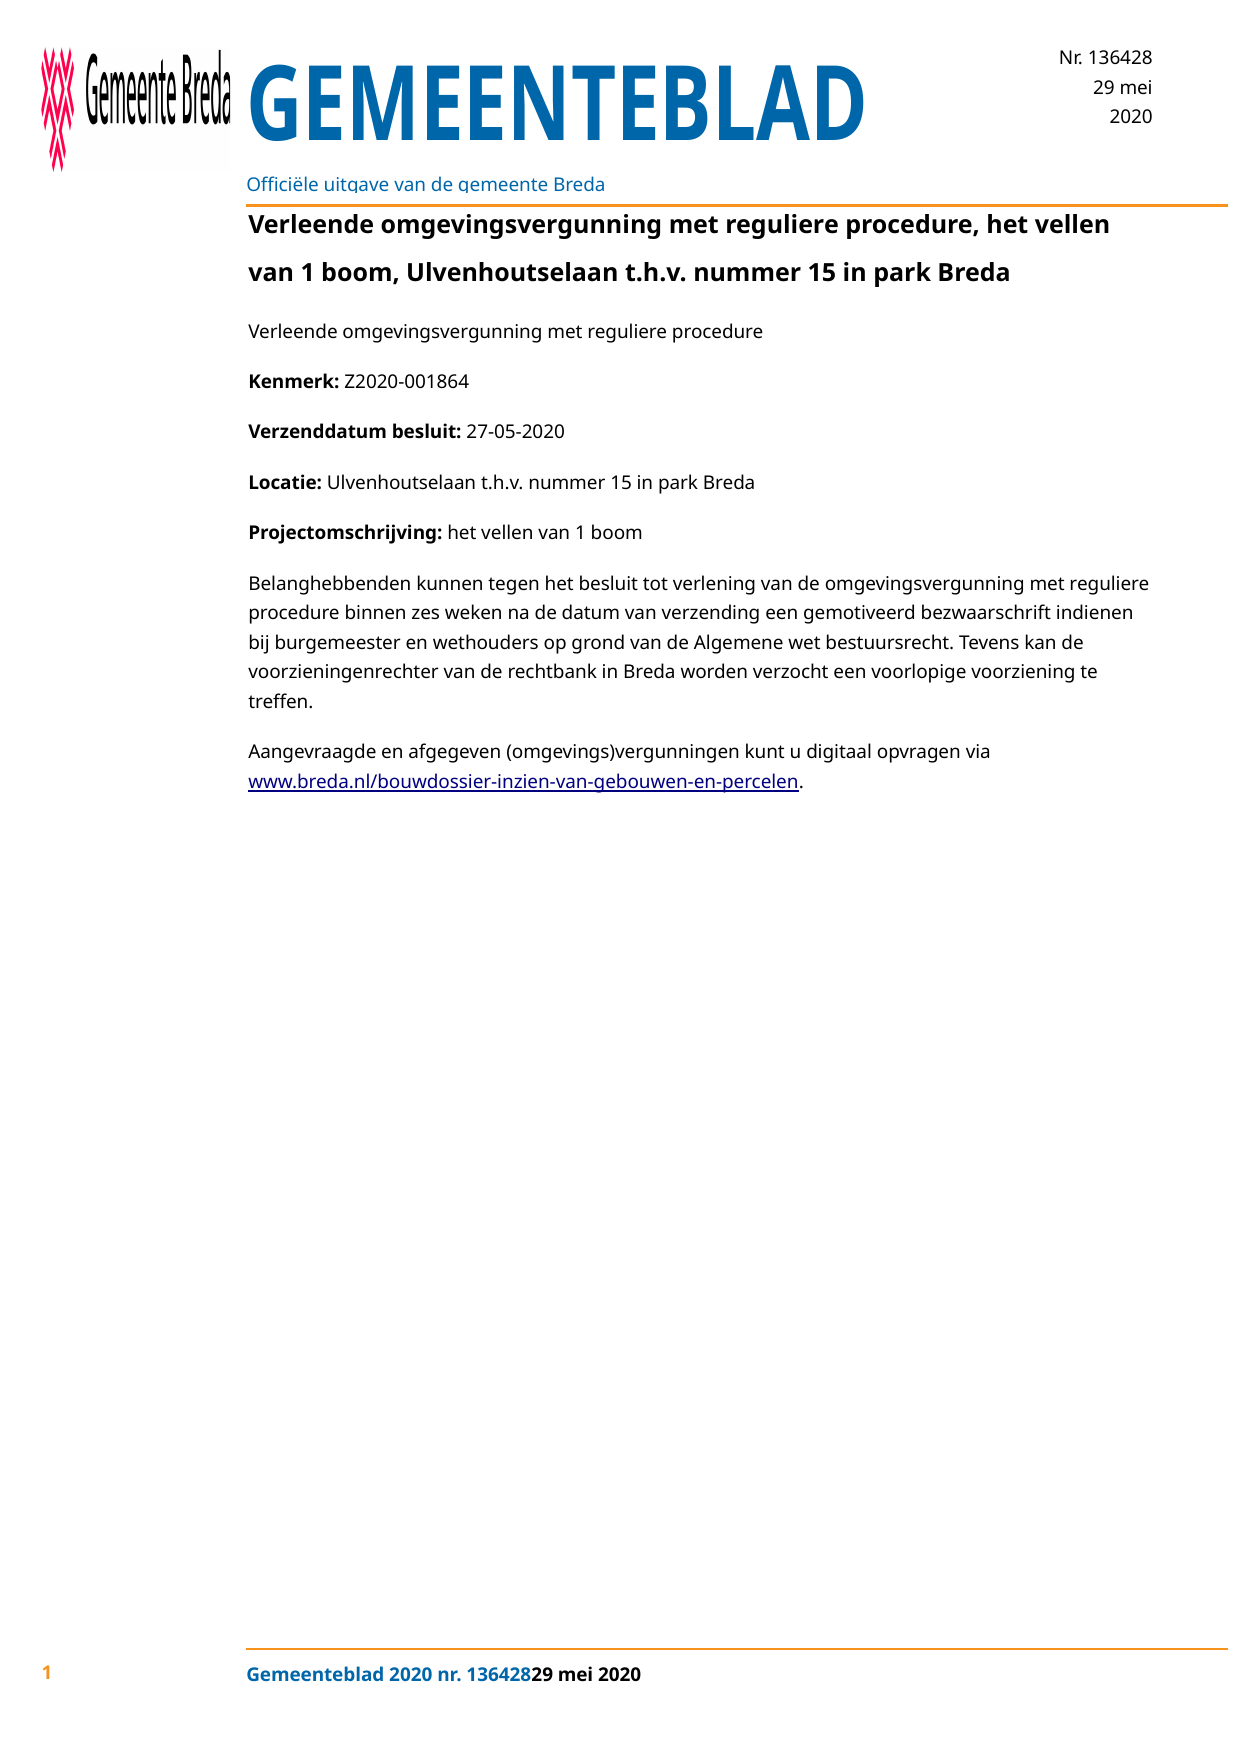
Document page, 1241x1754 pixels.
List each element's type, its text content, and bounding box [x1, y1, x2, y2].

text Verleende omgevingsvergunning met reguliere procedure, het vellen van 1 boom, Ulvenhoutselaan t.h.v. nummer 15 in park Breda [248, 207, 1152, 288]
text Kenmerk: Z2020-001864 [248, 368, 1152, 394]
text Belanghebbenden kunnen tegen het besluit tot verlening van de omgevingsvergunning met reguliere procedure binnen zes weken na de datum van verzending een gemotiveerd bezwaarschrift indienen bij burgemeester en wethouders op grond van de Algemene wet bestuursrecht. Tevens kan de voorzieningenrechter van de rechtbank in Breda worden verzocht een voorlopige voorziening te treffen. [248, 570, 1152, 714]
text Verleende omgevingsvergunning met reguliere procedure [248, 318, 1152, 344]
text Locatie: Ulvenhoutselaan t.h.v. nummer 15 in park Breda [248, 469, 1152, 495]
text Aangevraagde en afgegeven (omgevings)vergunningen kunt u digitaal opvragen via www.breda.nl/bouwdossier-inzien-van-gebouwen-en-percelen. [248, 739, 1152, 794]
text Verzenddatum besluit: 27-05-2020 [248, 419, 1152, 444]
picture [41, 47, 231, 172]
text Projectomschrijving: het vellen van 1 boom [248, 519, 1152, 545]
